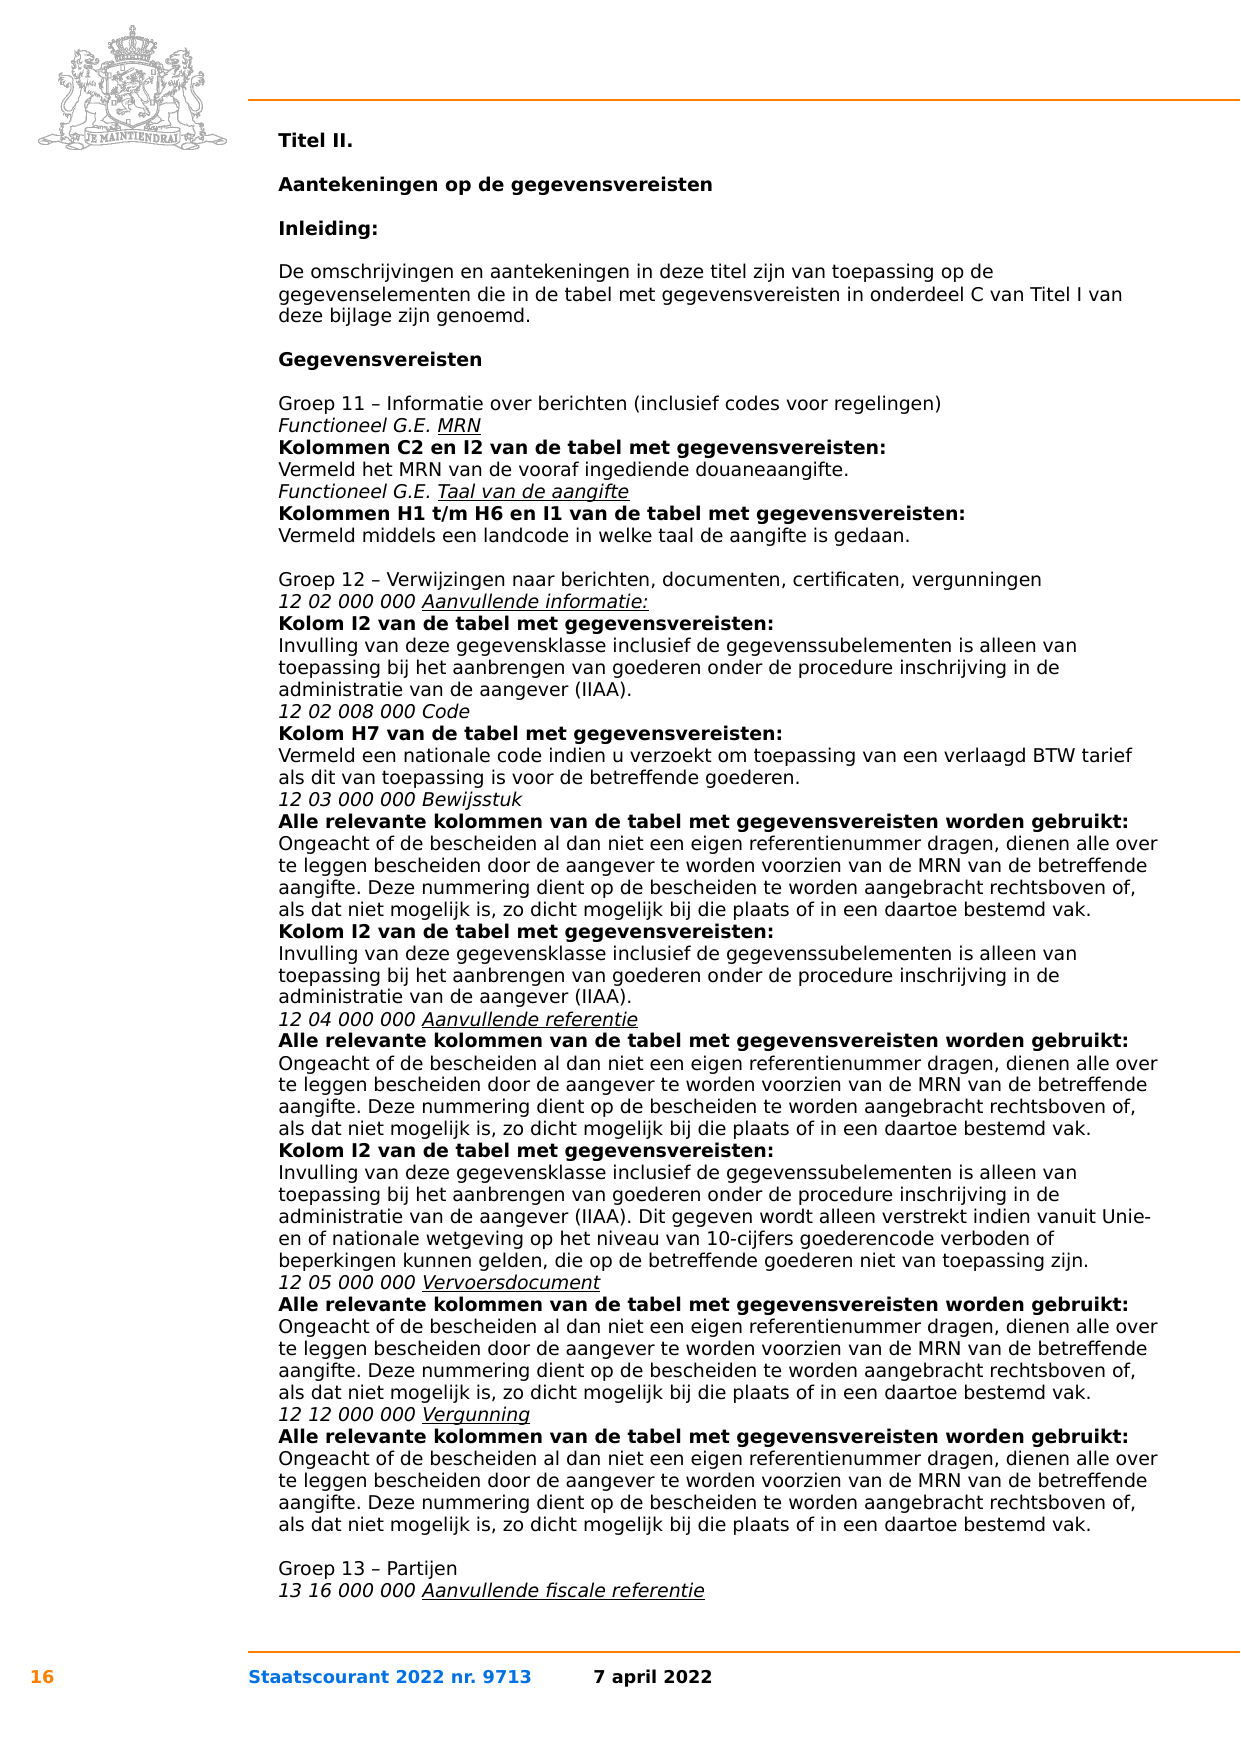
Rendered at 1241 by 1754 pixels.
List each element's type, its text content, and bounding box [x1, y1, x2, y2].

text 12 04 000 000 Aanvullende referentie [278, 1008, 1163, 1030]
subtitle Aantekeningen op de gegevensvereisten [278, 174, 1163, 196]
text 12 02 000 000 Aanvullende informatie: [278, 591, 1163, 613]
text Functioneel G.E. Taal van de aangifte [278, 481, 1163, 503]
text Alle relevante kolommen van de tabel met gegevensvereisten worden gebruikt: [278, 811, 1163, 833]
text Alle relevante kolommen van de tabel met gegevensvereisten worden gebruikt: [278, 1030, 1163, 1052]
text Invulling van deze gegevensklasse inclusief de gegevenssubelementen is alleen van toepassing bij het aanbrengen van goederen onder de procedure inschrijving in de administratie van de aangever (IIAA). Dit gegeven wordt alleen verstrekt indien vanuit Unie- en of nationale wetgeving op het niveau van 10-cijfers goederencode verboden of beperkingen kunnen gelden, die op de betreffende goederen niet van toepassing zijn. [278, 1162, 1163, 1272]
text Groep 11 – Informatie over berichten (inclusief codes voor regelingen) [278, 393, 1163, 415]
text 12 05 000 000 Vervoersdocument [278, 1272, 1163, 1294]
text Ongeacht of de bescheiden al dan niet een eigen referentienummer dragen, dienen alle over te leggen bescheiden door de aangever te worden voorzien van de MRN van de betreffende aangifte. Deze nummering dient op de bescheiden te worden aangebracht rechtsboven of, als dat niet mogelijk is, zo dicht mogelijk bij die plaats of in een daartoe bestemd vak. [278, 1316, 1163, 1404]
picture [38, 25, 227, 150]
text Alle relevante kolommen van de tabel met gegevensvereisten worden gebruikt: [278, 1294, 1163, 1316]
text Kolom I2 van de tabel met gegevensvereisten: [278, 1140, 1163, 1162]
text Invulling van deze gegevensklasse inclusief de gegevenssubelementen is alleen van toepassing bij het aanbrengen van goederen onder de procedure inschrijving in de administratie van de aangever (IIAA). [278, 942, 1163, 1008]
text Vermeld het MRN van de vooraf ingediende douaneaangifte. [278, 459, 1163, 481]
text Vermeld middels een landcode in welke taal de aangifte is gedaan. [278, 525, 1163, 547]
text Functioneel G.E. MRN [278, 415, 1163, 437]
text Kolommen H1 t/m H6 en I1 van de tabel met gegevensvereisten: [278, 503, 1163, 525]
subtitle Titel II. [278, 130, 1163, 152]
text De omschrijvingen en aantekeningen in deze titel zijn van toepassing op de gegevenselementen die in de tabel met gegevensvereisten in onderdeel C van Titel I van deze bijlage zijn genoemd. [278, 261, 1163, 327]
text 12 02 008 000 Code [278, 701, 1163, 723]
text 12 12 000 000 Vergunning [278, 1404, 1163, 1426]
text Invulling van deze gegevensklasse inclusief de gegevenssubelementen is alleen van toepassing bij het aanbrengen van goederen onder de procedure inschrijving in de administratie van de aangever (IIAA). [278, 635, 1163, 701]
text Groep 13 – Partijen [278, 1558, 1163, 1580]
text Kolom I2 van de tabel met gegevensvereisten: [278, 613, 1163, 635]
text Kolommen C2 en I2 van de tabel met gegevensvereisten: [278, 437, 1163, 459]
text Ongeacht of de bescheiden al dan niet een eigen referentienummer dragen, dienen alle over te leggen bescheiden door de aangever te worden voorzien van de MRN van de betreffende aangifte. Deze nummering dient op de bescheiden te worden aangebracht rechtsboven of, als dat niet mogelijk is, zo dicht mogelijk bij die plaats of in een daartoe bestemd vak. [278, 1448, 1163, 1536]
subtitle Inleiding: [278, 218, 1163, 239]
text Kolom H7 van de tabel met gegevensvereisten: [278, 723, 1163, 745]
text Alle relevante kolommen van de tabel met gegevensvereisten worden gebruikt: [278, 1426, 1163, 1448]
text 12 03 000 000 Bewijsstuk [278, 789, 1163, 811]
subtitle Gegevensvereisten [278, 349, 1163, 371]
text Vermeld een nationale code indien u verzoekt om toepassing van een verlaagd BTW tarief als dit van toepassing is voor de betreffende goederen. [278, 745, 1163, 789]
text Ongeacht of de bescheiden al dan niet een eigen referentienummer dragen, dienen alle over te leggen bescheiden door de aangever te worden voorzien van de MRN van de betreffende aangifte. Deze nummering dient op de bescheiden te worden aangebracht rechtsboven of, als dat niet mogelijk is, zo dicht mogelijk bij die plaats of in een daartoe bestemd vak. [278, 833, 1163, 921]
text 13 16 000 000 Aanvullende fiscale referentie [278, 1580, 1163, 1602]
text Ongeacht of de bescheiden al dan niet een eigen referentienummer dragen, dienen alle over te leggen bescheiden door de aangever te worden voorzien van de MRN van de betreffende aangifte. Deze nummering dient op de bescheiden te worden aangebracht rechtsboven of, als dat niet mogelijk is, zo dicht mogelijk bij die plaats of in een daartoe bestemd vak. [278, 1052, 1163, 1140]
text Groep 12 – Verwijzingen naar berichten, documenten, certificaten, vergunningen [278, 569, 1163, 591]
text Kolom I2 van de tabel met gegevensvereisten: [278, 921, 1163, 942]
